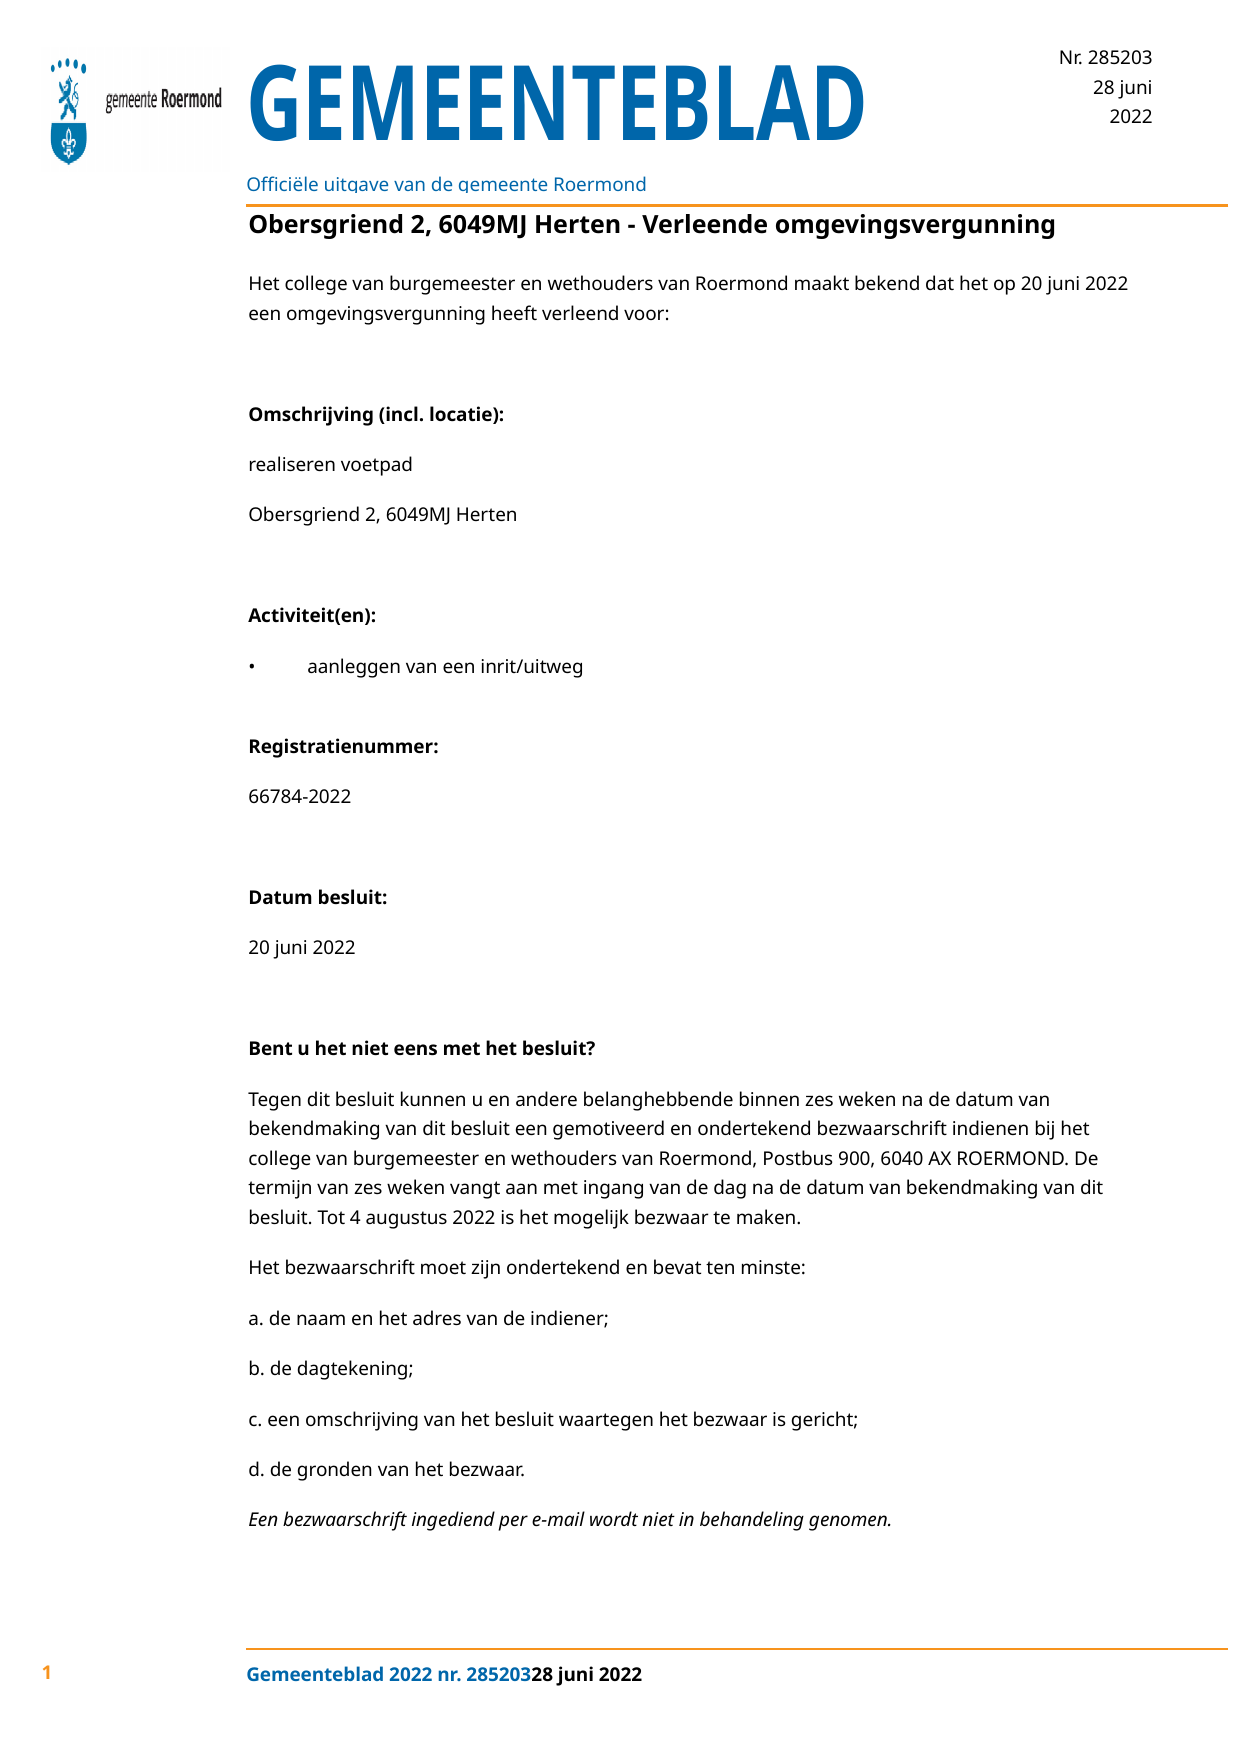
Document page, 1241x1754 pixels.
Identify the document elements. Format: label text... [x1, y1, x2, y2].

text b. de dagtekening; [248, 1355, 1152, 1381]
text Registratienummer: [248, 733, 1152, 758]
text Een bezwaarschrift ingediend per e-mail wordt niet in behandeling genomen. [248, 1507, 1152, 1532]
text d. de gronden van het bezwaar. [248, 1456, 1152, 1482]
text Datum besluit: [248, 884, 1152, 910]
text c. een omschrijving van het besluit waartegen het bezwaar is gericht; [248, 1406, 1152, 1431]
text a. de naam en het adres van de indiener; [248, 1305, 1152, 1331]
text 20 juni 2022 [248, 934, 1152, 960]
picture [41, 47, 231, 172]
text Activiteit(en): [248, 602, 1152, 628]
text 66784-2022 [248, 783, 1152, 809]
text Obersgriend 2, 6049MJ Herten - Verleende omgevingsvergunning [248, 207, 1152, 241]
text realiseren voetpad [248, 451, 1152, 477]
list aanleggen van een inrit/uitweg [248, 653, 1152, 678]
text Obersgriend 2, 6049MJ Herten [248, 502, 1152, 527]
text Bent u het niet eens met het besluit? [248, 1035, 1152, 1061]
text Het college van burgemeester en wethouders van Roermond maakt bekend dat het op 20 juni 2022 een omgevingsvergunning heeft verleend voor: [248, 270, 1152, 326]
text Het bezwaarschrift moet zijn ondertekend en bevat ten minste: [248, 1254, 1152, 1280]
text Tegen dit besluit kunnen u en andere belanghebbende binnen zes weken na de datum van bekendmaking van dit besluit een gemotiveerd en ondertekend bezwaarschrift indienen bij het college van burgemeester en wethouders van Roermond, Postbus 900, 6040 AX ROERMOND. De termijn van zes weken vangt aan met ingang van de dag na de datum van bekendmaking van dit besluit. Tot 4 augustus 2022 is het mogelijk bezwaar te maken. [248, 1086, 1152, 1230]
text Omschrijving (incl. locatie): [248, 401, 1152, 426]
